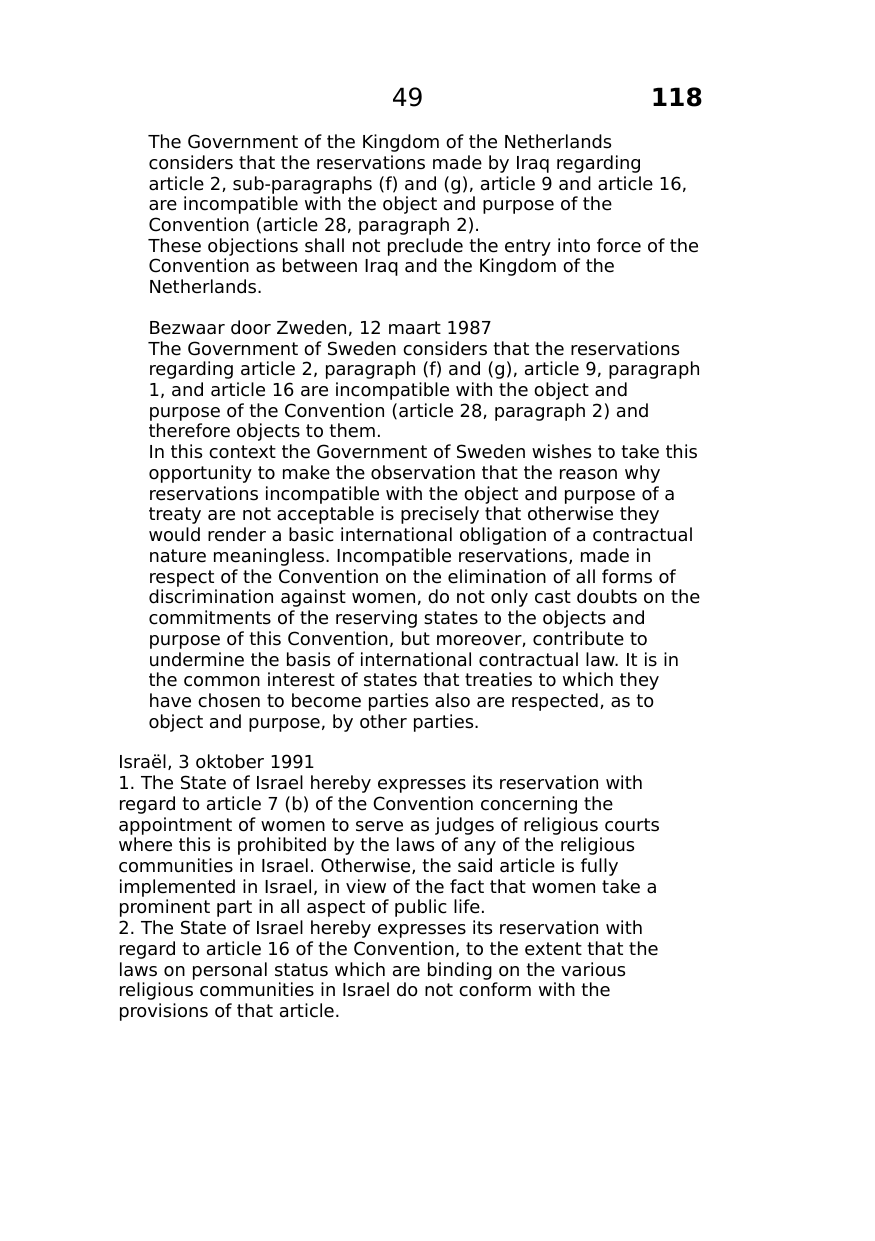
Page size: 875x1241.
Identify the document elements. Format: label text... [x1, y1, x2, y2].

text In this context the Government of Sweden wishes to take this opportunity to make the observation that the reason why reservations incompatible with the object and purpose of a treaty are not acceptable is precisely that otherwise they would render a basic international obligation of a contractual nature meaningless. Incompatible reservations, made in respect of the Convention on the elimination of all forms of discrimination against women, do not only cast doubts on the commitments of the reserving states to the objects and purpose of this Convention, but moreover, contribute to undermine the basis of international contractual law. It is in the common interest of states that treaties to which they have chosen to become parties also are respected, as to object and purpose, by other parties. [148, 442, 703, 732]
text These objections shall not preclude the entry into force of the Convention as between Iraq and the Kingdom of the Netherlands. [148, 236, 703, 298]
text 2. The State of Israel hereby expresses its reservation with regard to article 16 of the Convention, to the extent that the laws on personal status which are binding on the various religious communities in Israel do not conform with the provisions of that article. [118, 918, 703, 1022]
text The Government of Sweden considers that the reservations regarding article 2, paragraph (f) and (g), article 9, paragraph 1, and article 16 are incompatible with the object and purpose of the Convention (article 28, paragraph 2) and therefore objects to them. [148, 338, 703, 442]
text Israël, 3 oktober 1991 [118, 752, 703, 773]
text 1. The State of Israel hereby expresses its reservation with regard to article 7 (b) of the Convention concerning the appointment of women to serve as judges of religious courts where this is prohibited by the laws of any of the religious communities in Israel. Otherwise, the said article is fully implemented in Israel, in view of the fact that women take a prominent part in all aspect of public life. [118, 773, 703, 918]
text Bezwaar door Zweden, 12 maart 1987 [148, 318, 703, 338]
text The Government of the Kingdom of the Netherlands considers that the reservations made by Iraq regarding article 2, sub-paragraphs (f) and (g), article 9 and article 16, are incompatible with the object and purpose of the Convention (article 28, paragraph 2). [148, 132, 703, 236]
